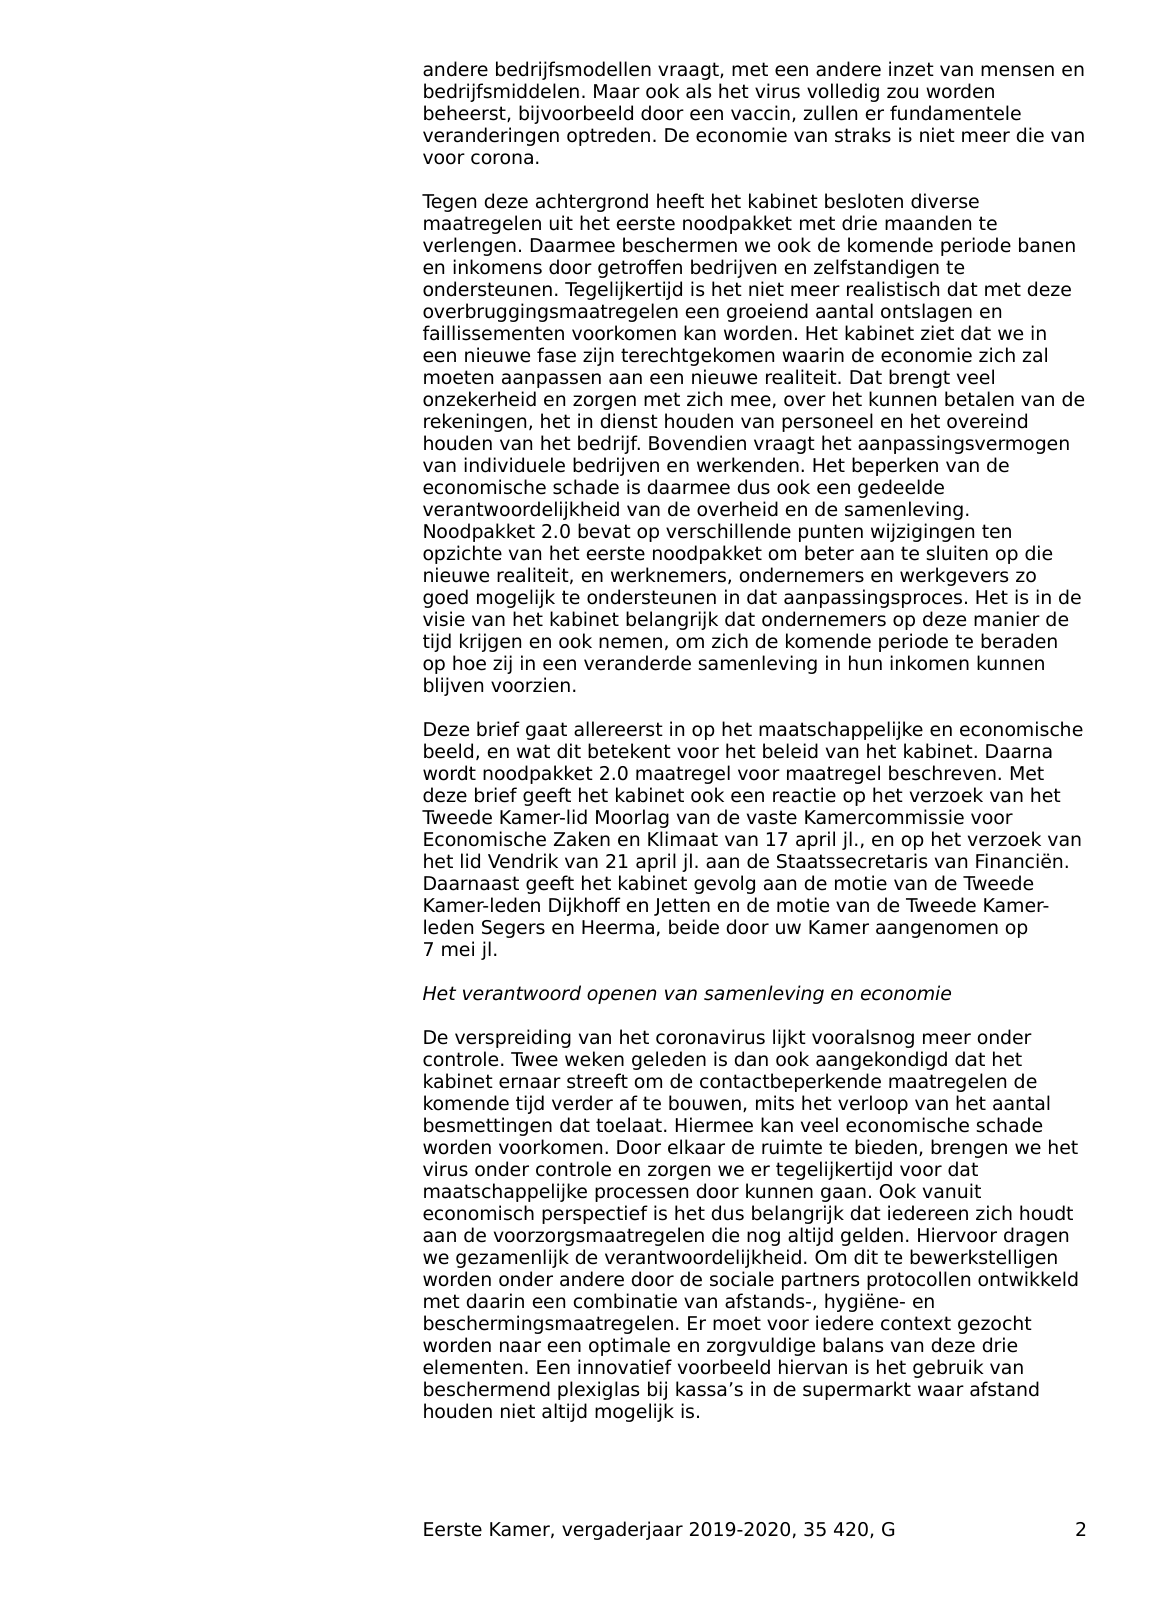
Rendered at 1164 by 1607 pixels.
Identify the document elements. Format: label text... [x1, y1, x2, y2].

text De verspreiding van het coronavirus lijkt vooralsnog meer onder controle. Twee weken geleden is dan ook aangekondigd dat het kabinet ernaar streeft om de contactbeperkende maatregelen de komende tijd verder af te bouwen, mits het verloop van het aantal besmettingen dat toelaat. Hiermee kan veel economische schade worden voorkomen. Door elkaar de ruimte te bieden, brengen we het virus onder controle en zorgen we er tegelijkertijd voor dat maatschappelijke processen door kunnen gaan. Ook vanuit economisch perspectief is het dus belangrijk dat iedereen zich houdt aan de voorzorgsmaatregelen die nog altijd gelden. Hiervoor dragen we gezamenlijk de verantwoordelijkheid. Om dit te bewerkstelligen worden onder andere door de sociale partners protocollen ontwikkeld met daarin een combinatie van afstands-, hygiëne- en beschermingsmaatregelen. Er moet voor iedere context gezocht worden naar een optimale en zorgvuldige balans van deze drie elementen. Een innovatief voorbeeld hiervan is het gebruik van beschermend plexiglas bij kassa’s in de supermarkt waar afstand houden niet altijd mogelijk is. [422, 1027, 1087, 1423]
subtitle Het verantwoord openen van samenleving en economie [422, 983, 1087, 1005]
text Tegen deze achtergrond heeft het kabinet besloten diverse maatregelen uit het eerste noodpakket met drie maanden te verlengen. Daarmee beschermen we ook de komende periode banen en inkomens door getroffen bedrijven en zelfstandigen te ondersteunen. Tegelijkertijd is het niet meer realistisch dat met deze overbruggingsmaatregelen een groeiend aantal ontslagen en faillissementen voorkomen kan worden. Het kabinet ziet dat we in een nieuwe fase zijn terechtgekomen waarin de economie zich zal moeten aanpassen aan een nieuwe realiteit. Dat brengt veel onzekerheid en zorgen met zich mee, over het kunnen betalen van de rekeningen, het in dienst houden van personeel en het overeind houden van het bedrijf. Bovendien vraagt het aanpassingsvermogen van individuele bedrijven en werkenden. Het beperken van de economische schade is daarmee dus ook een gedeelde verantwoordelijkheid van de overheid en de samenleving. Noodpakket 2.0 bevat op verschillende punten wijzigingen ten opzichte van het eerste noodpakket om beter aan te sluiten op die nieuwe realiteit, en werknemers, ondernemers en werkgevers zo goed mogelijk te ondersteunen in dat aanpassingsproces. Het is in de visie van het kabinet belangrijk dat ondernemers op deze manier de tijd krijgen en ook nemen, om zich de komende periode te beraden op hoe zij in een veranderde samenleving in hun inkomen kunnen blijven voorzien. [422, 191, 1087, 697]
text Deze brief gaat allereerst in op het maatschappelijke en economische beeld, en wat dit betekent voor het beleid van het kabinet. Daarna wordt noodpakket 2.0 maatregel voor maatregel beschreven. Met deze brief geeft het kabinet ook een reactie op het verzoek van het Tweede Kamer-lid Moorlag van de vaste Kamercommissie voor Economische Zaken en Klimaat van 17 april jl., en op het verzoek van het lid Vendrik van 21 april jl. aan de Staatssecretaris van Financiën. Daarnaast geeft het kabinet gevolg aan de motie van de Tweede Kamer-leden Dijkhoff en Jetten en de motie van de Tweede Kamer-leden Segers en Heerma, beide door uw Kamer aangenomen op 7 mei jl. [422, 719, 1087, 961]
text andere bedrijfsmodellen vraagt, met een andere inzet van mensen en bedrijfsmiddelen. Maar ook als het virus volledig zou worden beheerst, bijvoorbeeld door een vaccin, zullen er fundamentele veranderingen optreden. De economie van straks is niet meer die van voor corona. [422, 59, 1087, 169]
